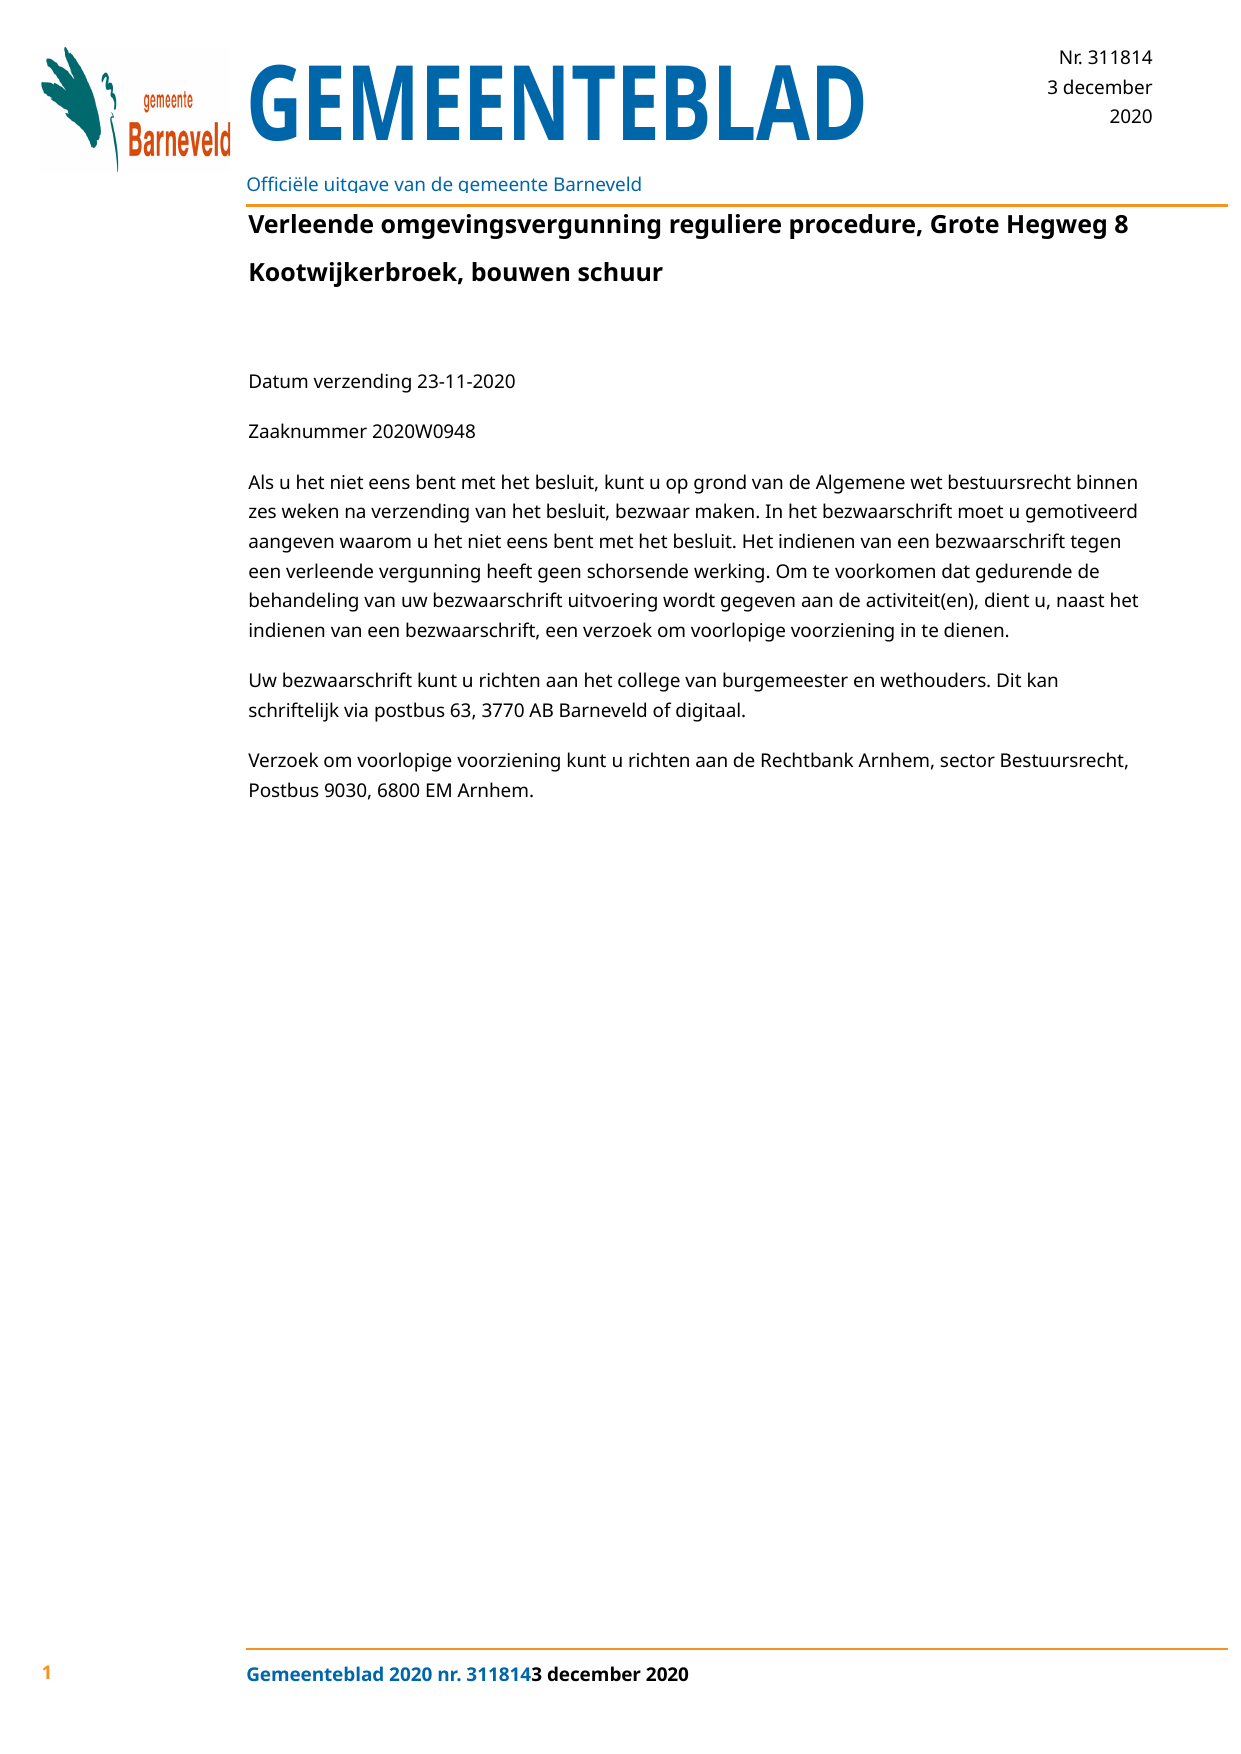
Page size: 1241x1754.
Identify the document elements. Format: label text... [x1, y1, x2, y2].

text Zaaknummer 2020W0948 [248, 419, 1152, 444]
text Als u het niet eens bent met het besluit, kunt u op grond van de Algemene wet bestuursrecht binnen zes weken na verzending van het besluit, bezwaar maken. In het bezwaarschrift moet u gemotiveerd aangeven waarom u het niet eens bent met het besluit. Het indienen van een bezwaarschrift tegen een verleende vergunning heeft geen schorsende werking. Om te voorkomen dat gedurende de behandeling van uw bezwaarschrift uitvoering wordt gegeven aan de activiteit(en), dient u, naast het indienen van een bezwaarschrift, een verzoek om voorlopige voorziening in te dienen. [248, 469, 1152, 643]
text Uw bezwaarschrift kunt u richten aan het college van burgemeester en wethouders. Dit kan schriftelijk via postbus 63, 3770 AB Barneveld of digitaal. [248, 667, 1152, 723]
text Datum verzending 23-11-2020 [248, 368, 1152, 394]
text Verleende omgevingsvergunning reguliere procedure, Grote Hegweg 8 Kootwijkerbroek, bouwen schuur [248, 207, 1152, 288]
text Verzoek om voorlopige voorziening kunt u richten aan de Rechtbank Arnhem, sector Bestuursrecht, Postbus 9030, 6800 EM Arnhem. [248, 747, 1152, 803]
picture [41, 47, 231, 172]
